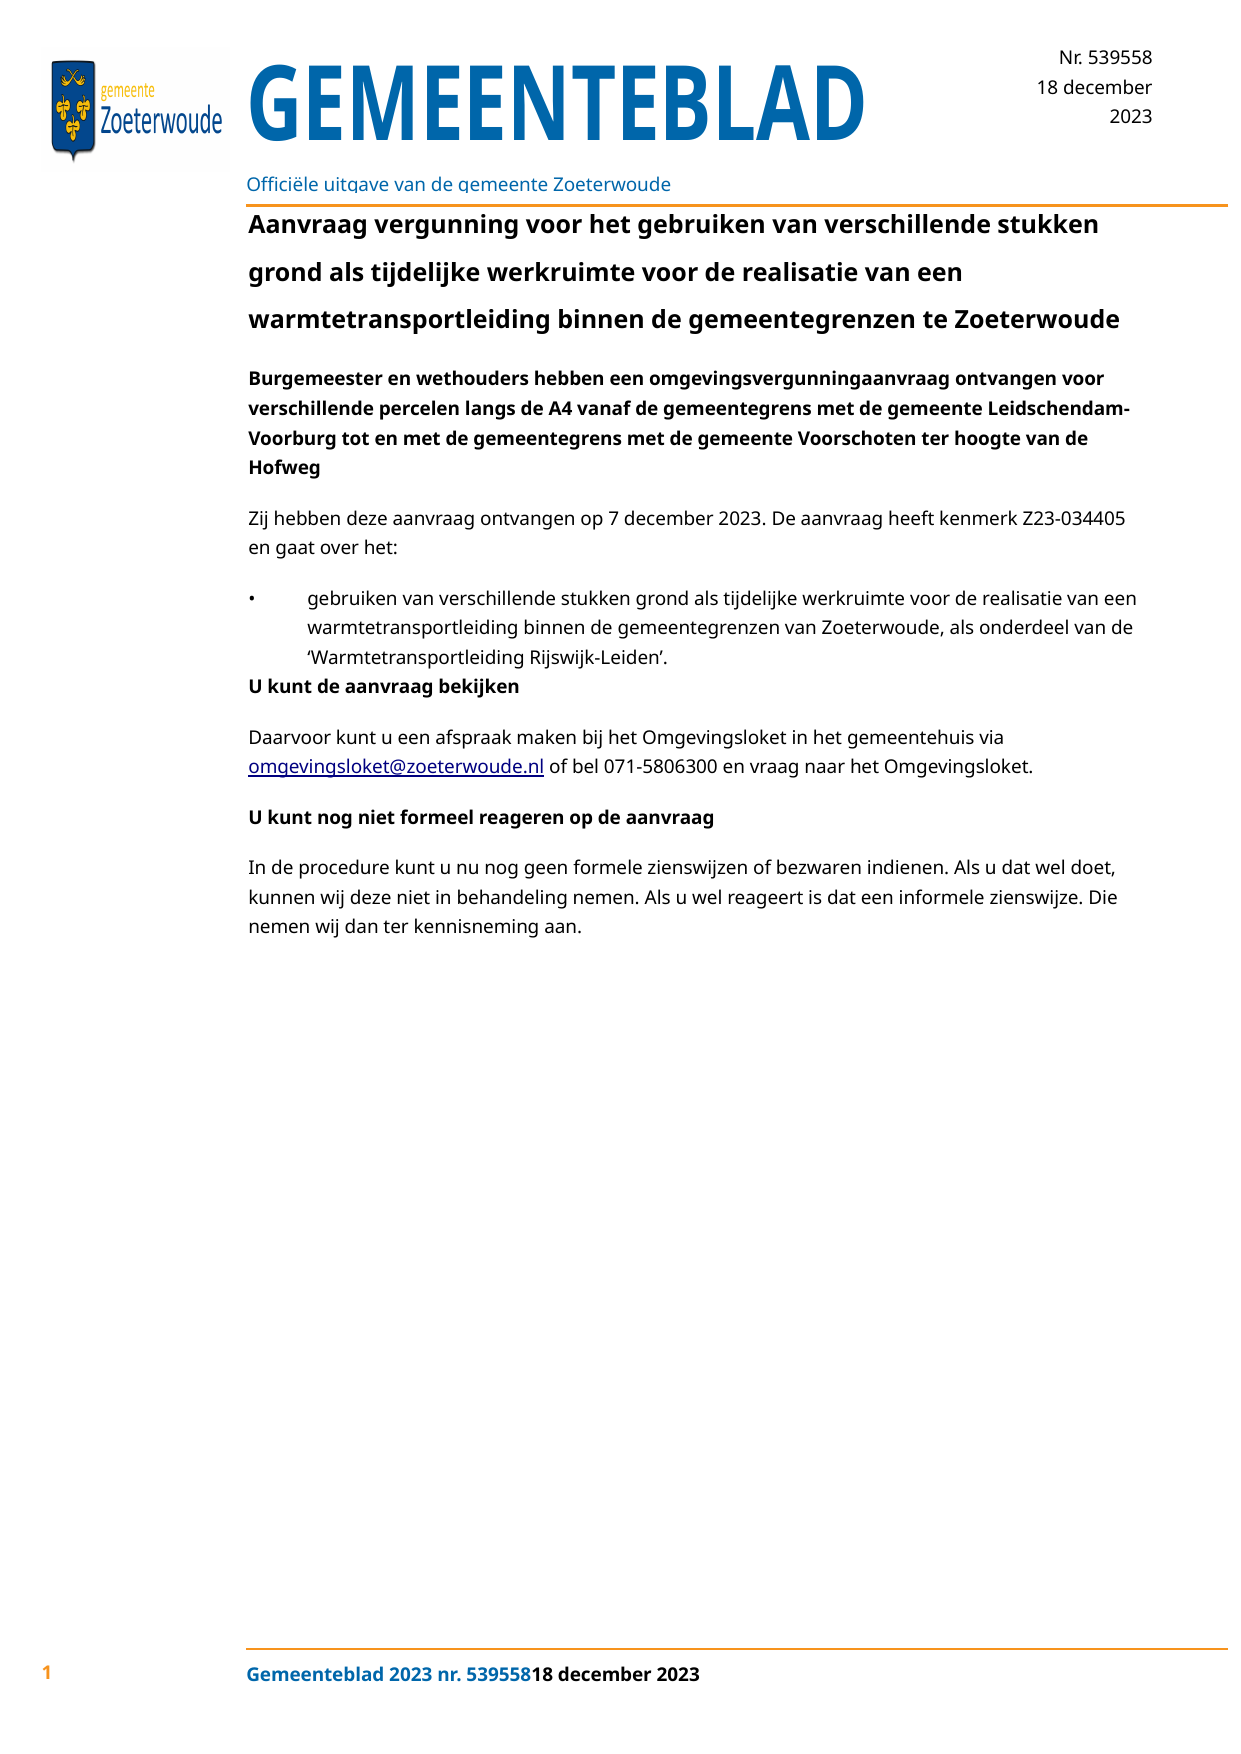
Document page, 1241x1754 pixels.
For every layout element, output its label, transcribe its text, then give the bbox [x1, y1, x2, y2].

list gebruiken van verschillende stukken grond als tijdelijke werkruimte voor de realisatie van een warmtetransportleiding binnen de gemeentegrenzen van Zoeterwoude, als onderdeel van de ‘Warmtetransportleiding Rijswijk-Leiden’. [248, 585, 1152, 669]
text In de procedure kunt u nu nog geen formele zienswijzen of bezwaren indienen. Als u dat wel doet, kunnen wij deze niet in behandeling nemen. Als u wel reageert is dat een informele zienswijze. Die nemen wij dan ter kennisneming aan. [248, 854, 1152, 939]
text Burgemeester en wethouders hebben een omgevingsvergunningaanvraag ontvangen voor verschillende percelen langs de A4 vanaf de gemeentegrens met de gemeente Leidschendam-Voorburg tot en met de gemeentegrens met de gemeente Voorschoten ter hoogte van de Hofweg [248, 366, 1152, 480]
picture [41, 47, 231, 172]
text U kunt nog niet formeel reageren op de aanvraag [248, 804, 1152, 829]
text Daarvoor kunt u een afspraak maken bij het Omgevingsloket in het gemeentehuis via omgevingsloket@zoeterwoude.nl of bel 071-5806300 en vraag naar het Omgevingsloket. [248, 724, 1152, 779]
text Aanvraag vergunning voor het gebruiken van verschillende stukken grond als tijdelijke werkruimte voor de realisatie van een warmtetransportleiding binnen de gemeentegrenzen te Zoeterwoude [248, 207, 1152, 336]
text Zij hebben deze aanvraag ontvangen op 7 december 2023. De aanvraag heeft kenmerk Z23-034405 en gaat over het: [248, 505, 1152, 560]
text U kunt de aanvraag bekijken [248, 673, 1152, 699]
